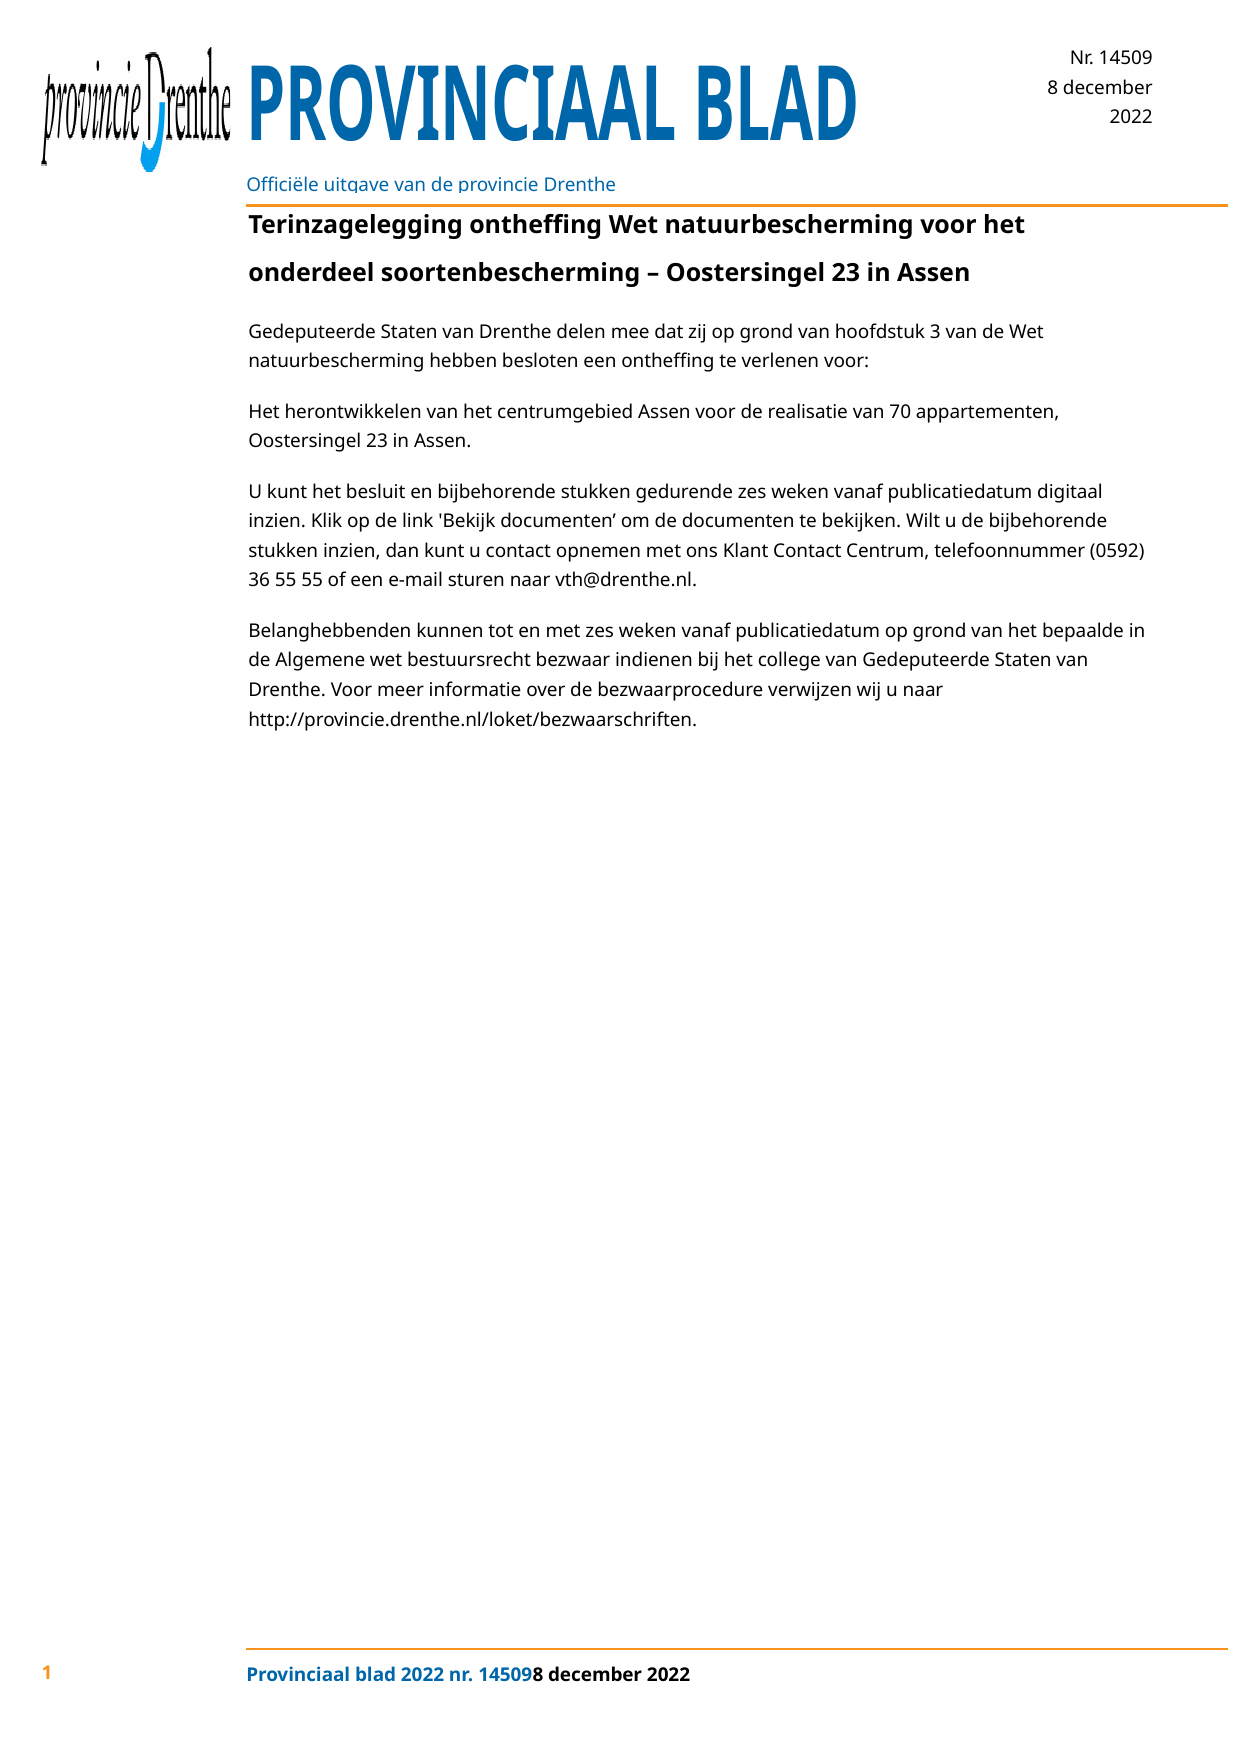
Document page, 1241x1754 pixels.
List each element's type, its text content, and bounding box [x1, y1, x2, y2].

text Terinzagelegging ontheffing Wet natuurbescherming voor het onderdeel soortenbescherming – Oostersingel 23 in Assen [248, 207, 1152, 288]
text Belanghebbenden kunnen tot en met zes weken vanaf publicatiedatum op grond van het bepaalde in de Algemene wet bestuursrecht bezwaar indienen bij het college van Gedeputeerde Staten van Drenthe. Voor meer informatie over de bezwaarprocedure verwijzen wij u naar http://provincie.drenthe.nl/loket/bezwaarschriften. [248, 617, 1152, 732]
text Het herontwikkelen van het centrumgebied Assen voor de realisatie van 70 appartementen, Oostersingel 23 in Assen. [248, 398, 1152, 453]
text U kunt het besluit en bijbehorende stukken gedurende zes weken vanaf publicatiedatum digitaal inzien. Klik op de link 'Bekijk documenten’ om de documenten te bekijken. Wilt u de bijbehorende stukken inzien, dan kunt u contact opnemen met ons Klant Contact Centrum, telefoonnummer (0592) 36 55 55 of een e-mail sturen naar vth@drenthe.nl. [248, 478, 1152, 592]
text Gedeputeerde Staten van Drenthe delen mee dat zij op grond van hoofdstuk 3 van de Wet natuurbescherming hebben besloten een ontheffing te verlenen voor: [248, 318, 1152, 373]
picture [41, 47, 231, 172]
